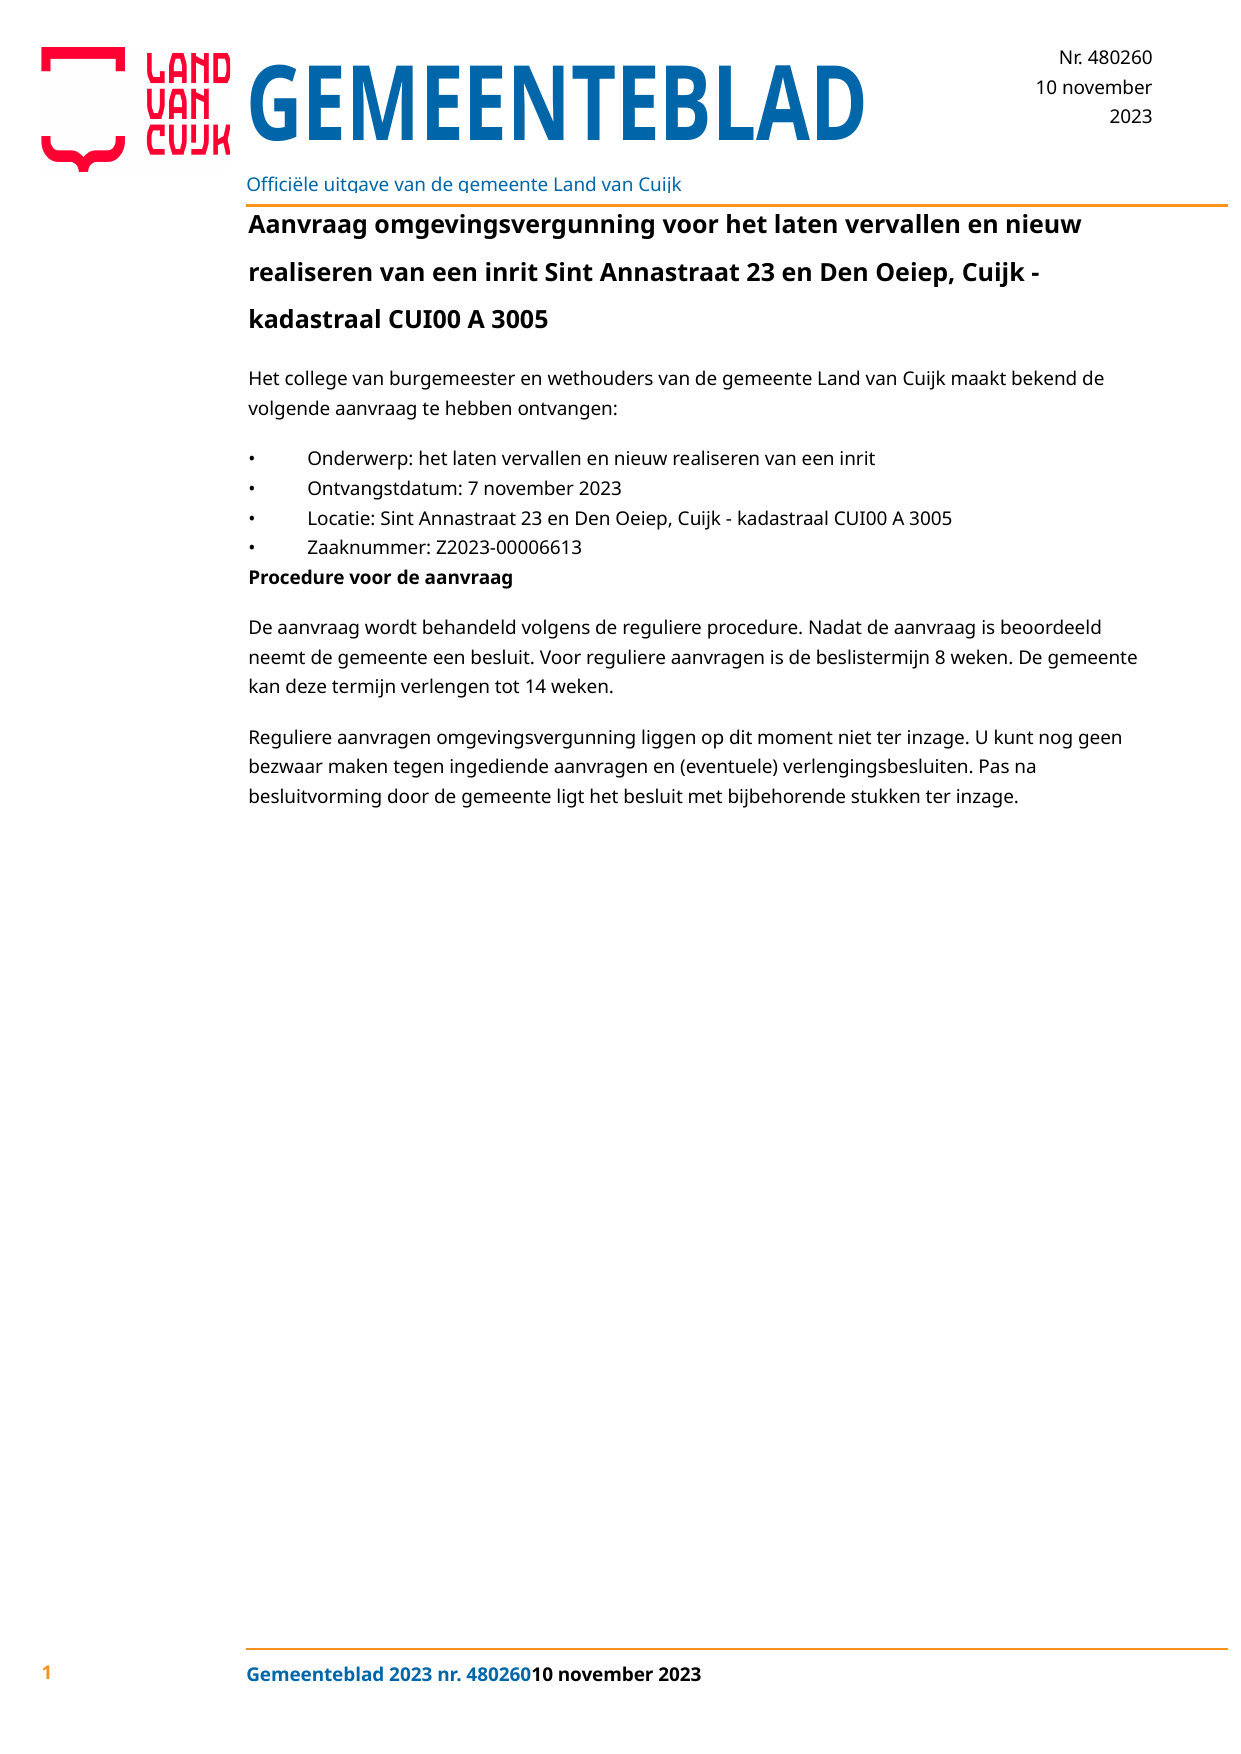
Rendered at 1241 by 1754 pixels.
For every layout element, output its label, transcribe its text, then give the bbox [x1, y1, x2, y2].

text De aanvraag wordt behandeld volgens de reguliere procedure. Nadat de aanvraag is beoordeeld neemt de gemeente een besluit. Voor reguliere aanvragen is de beslistermijn 8 weken. De gemeente kan deze termijn verlengen tot 14 weken. [248, 614, 1152, 699]
text Aanvraag omgevingsvergunning voor het laten vervallen en nieuw realiseren van een inrit Sint Annastraat 23 en Den Oeiep, Cuijk - kadastraal CUI00 A 3005 [248, 207, 1152, 336]
list Locatie: Sint Annastraat 23 en Den Oeiep, Cuijk - kadastraal CUI00 A 3005 [248, 505, 1152, 530]
list Zaaknummer: Z2023-00006613 [248, 534, 1152, 560]
list Ontvangstdatum: 7 november 2023 [248, 475, 1152, 501]
picture [41, 47, 231, 172]
text Reguliere aanvragen omgevingsvergunning liggen op dit moment niet ter inzage. U kunt nog geen bezwaar maken tegen ingediende aanvragen en (eventuele) verlengingsbesluiten. Pas na besluitvorming door de gemeente ligt het besluit met bijbehorende stukken ter inzage. [248, 724, 1152, 809]
text Procedure voor de aanvraag [248, 564, 1152, 589]
list Onderwerp: het laten vervallen en nieuw realiseren van een inrit [248, 446, 1152, 471]
text Het college van burgemeester en wethouders van de gemeente Land van Cuijk maakt bekend de volgende aanvraag te hebben ontvangen: [248, 366, 1152, 421]
